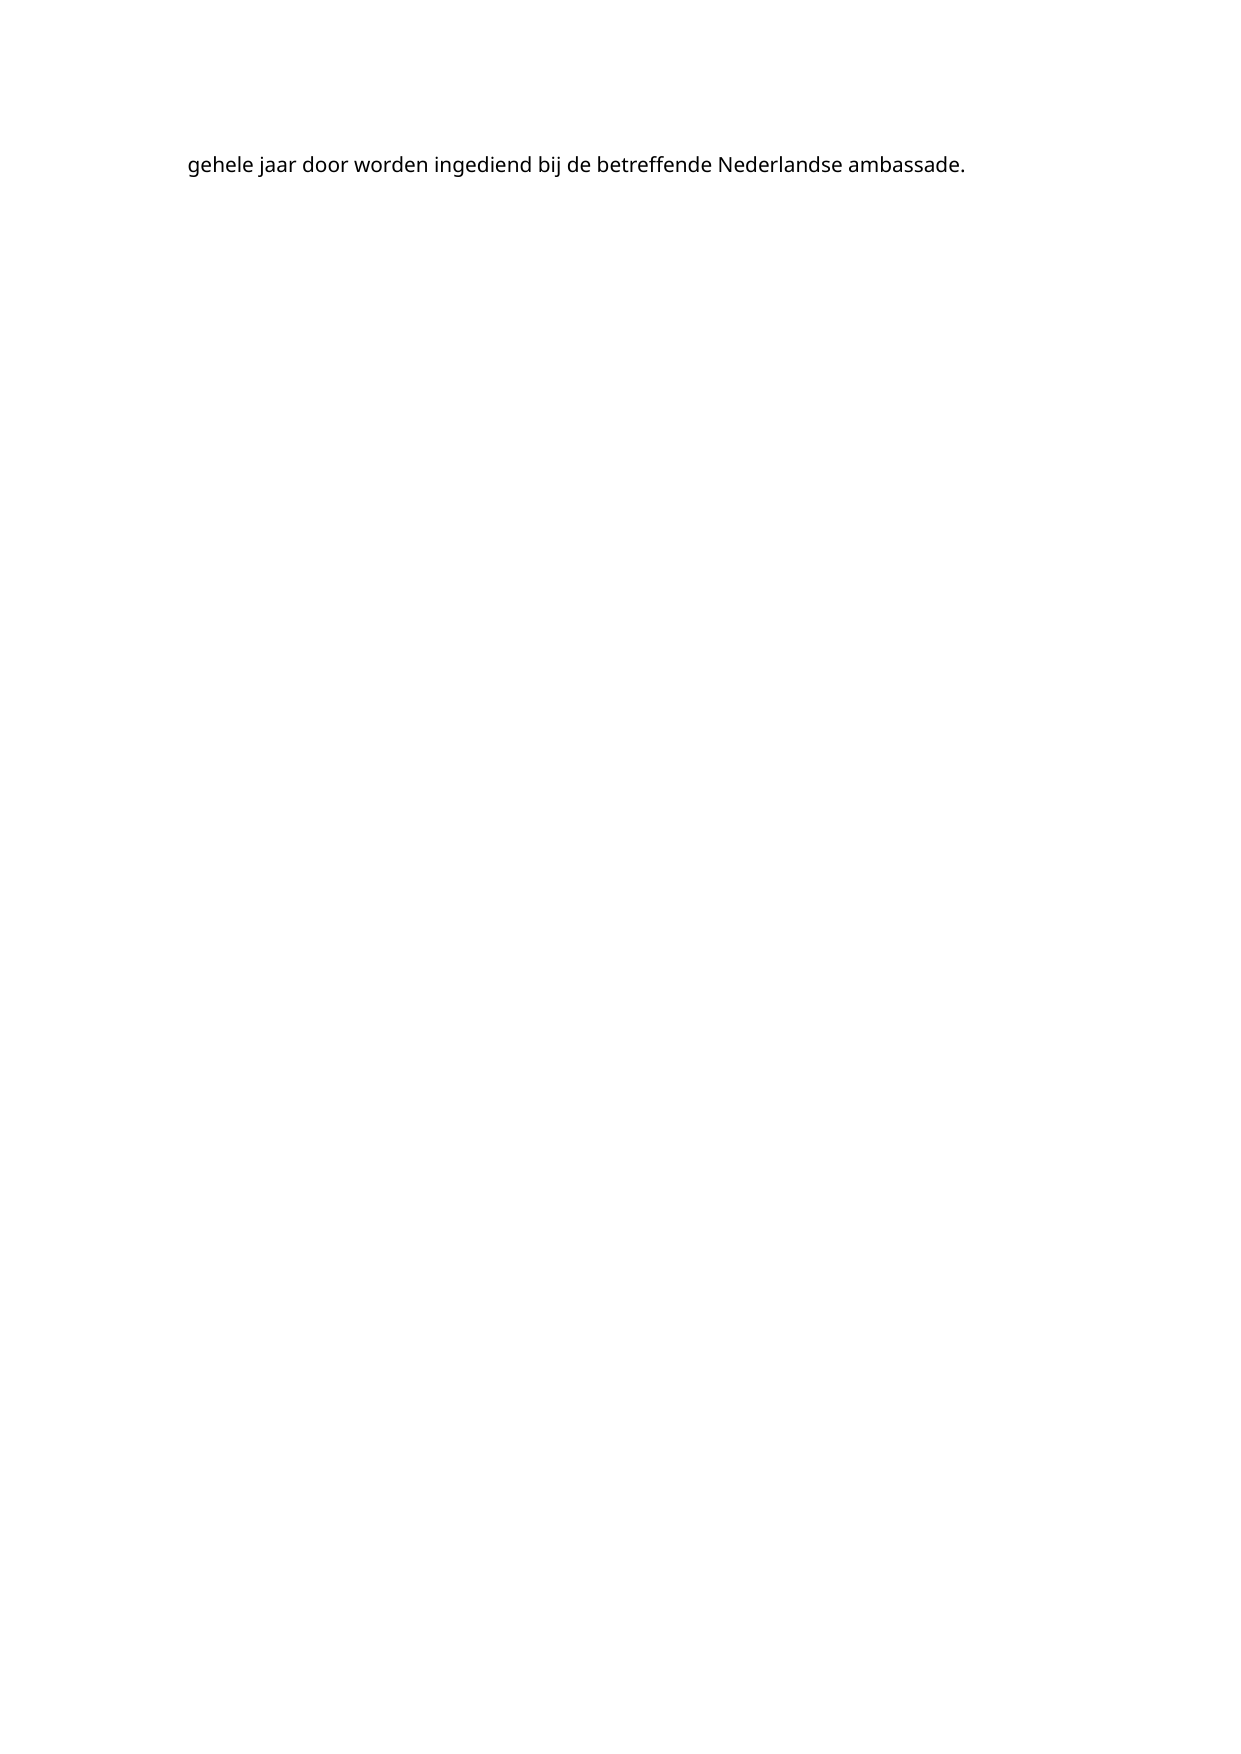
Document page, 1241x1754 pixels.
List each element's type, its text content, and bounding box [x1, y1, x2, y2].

text gehele jaar door worden ingediend bij de betreffende Nederlandse ambassade. [187, 150, 1053, 178]
